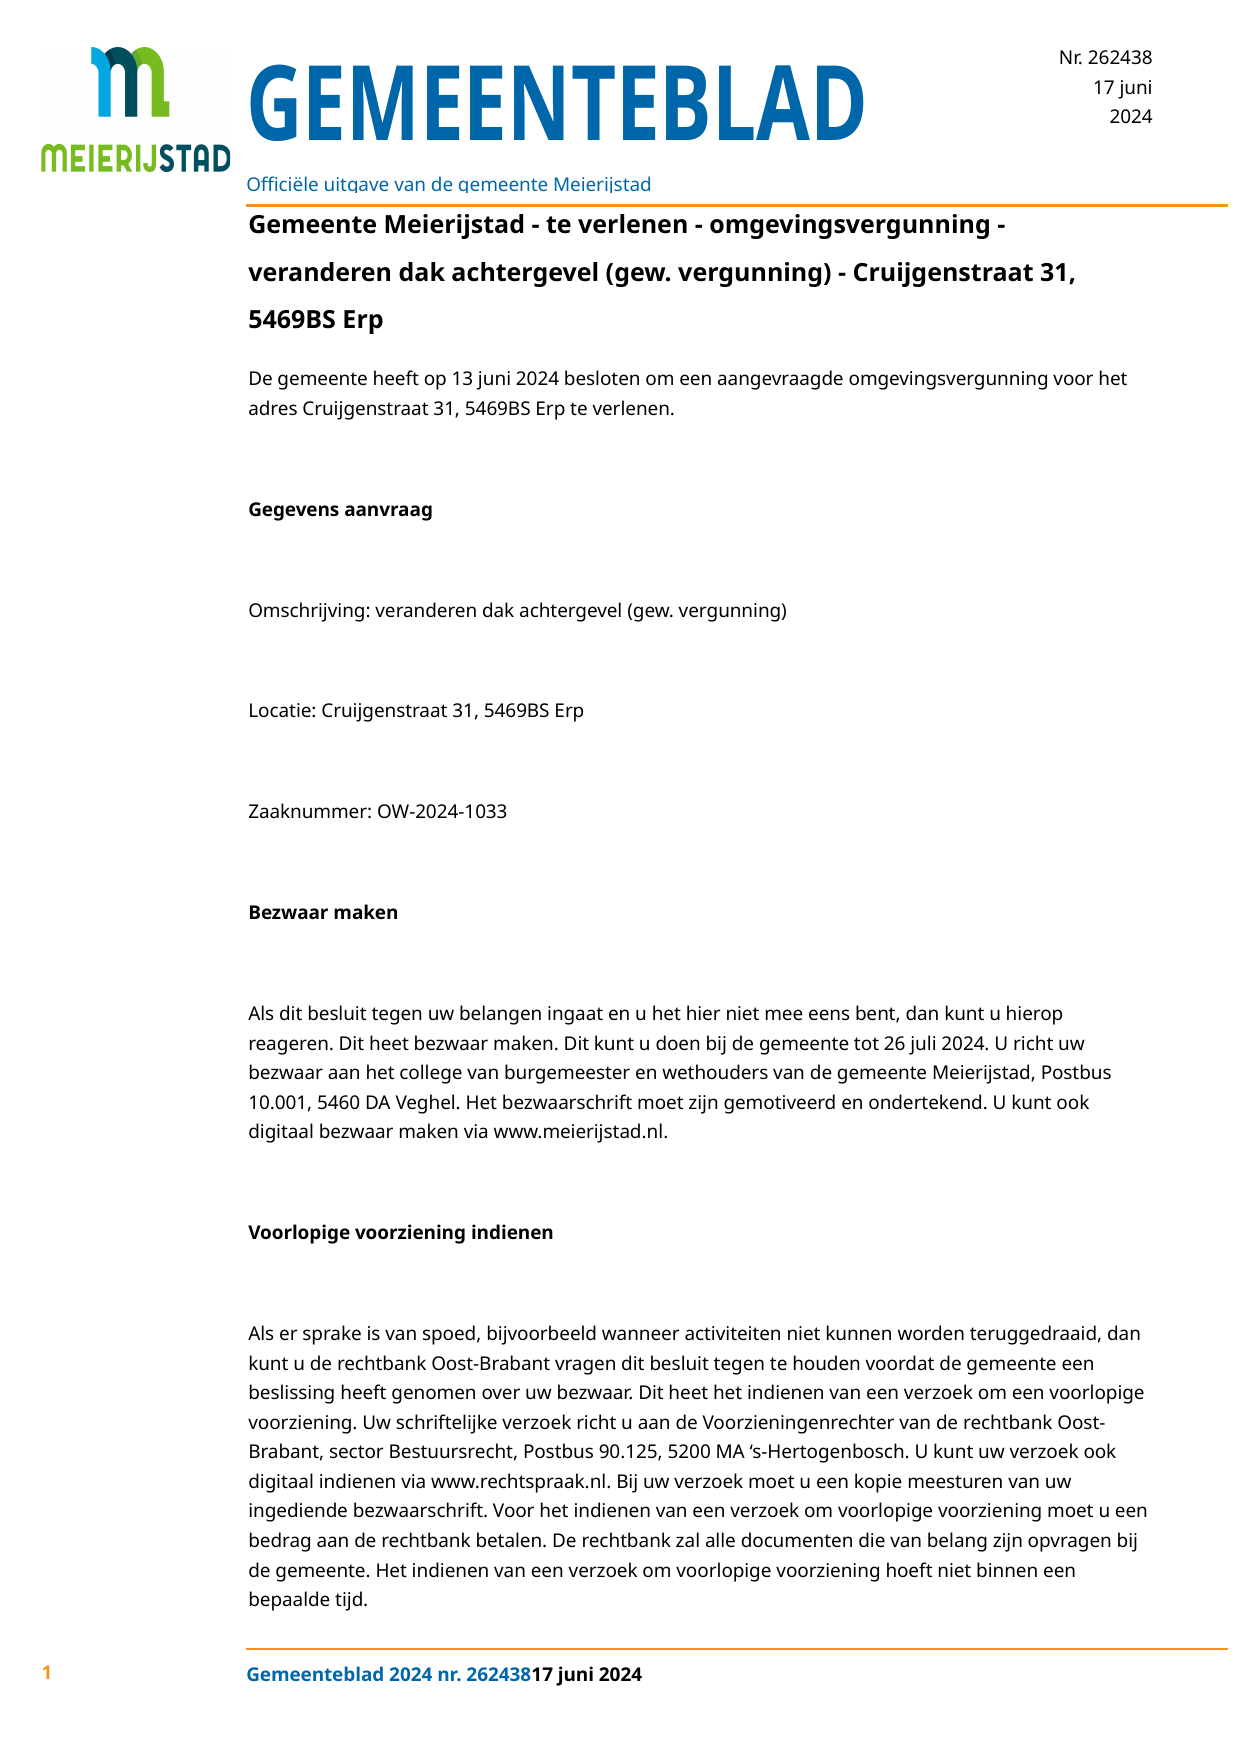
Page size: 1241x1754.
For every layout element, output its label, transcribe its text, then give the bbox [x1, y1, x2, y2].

text Als dit besluit tegen uw belangen ingaat en u het hier niet mee eens bent, dan kunt u hierop reageren. Dit heet bezwaar maken. Dit kunt u doen bij de gemeente tot 26 juli 2024. U richt uw bezwaar aan het college van burgemeester en wethouders van de gemeente Meierijstad, Postbus 10.001, 5460 DA Veghel. Het bezwaarschrift moet zijn gemotiveerd en ondertekend. U kunt ook digitaal bezwaar maken via www.meierijstad.nl. [248, 1000, 1152, 1144]
picture [41, 47, 231, 172]
text Als er sprake is van spoed, bijvoorbeeld wanneer activiteiten niet kunnen worden teruggedraaid, dan kunt u de rechtbank Oost-Brabant vragen dit besluit tegen te houden voordat de gemeente een beslissing heeft genomen over uw bezwaar. Dit heet het indienen van een verzoek om een voorlopige voorziening. Uw schriftelijke verzoek richt u aan de Voorzieningenrechter van de rechtbank Oost-Brabant, sector Bestuursrecht, Postbus 90.125, 5200 MA ‘s-Hertogenbosch. U kunt uw verzoek ook digitaal indienen via www.rechtspraak.nl. Bij uw verzoek moet u een kopie meesturen van uw ingediende bezwaarschrift. Voor het indienen van een verzoek om voorlopige voorziening moet u een bedrag aan de rechtbank betalen. De rechtbank zal alle documenten die van belang zijn opvragen bij de gemeente. Het indienen van een verzoek om voorlopige voorziening hoeft niet binnen een bepaalde tijd. [248, 1320, 1152, 1612]
text Gemeente Meierijstad - te verlenen - omgevingsvergunning - veranderen dak achtergevel (gew. vergunning) - Cruijgenstraat 31, 5469BS Erp [248, 207, 1152, 336]
text Zaaknummer: OW-2024-1033 [248, 798, 1152, 824]
text De gemeente heeft op 13 juni 2024 besloten om een aangevraagde omgevingsvergunning voor het adres Cruijgenstraat 31, 5469BS Erp te verlenen. [248, 366, 1152, 421]
text Bezwaar maken [248, 899, 1152, 925]
text Voorlopige voorziening indienen [248, 1219, 1152, 1245]
text Locatie: Cruijgenstraat 31, 5469BS Erp [248, 698, 1152, 723]
text Omschrijving: veranderen dak achtergevel (gew. vergunning) [248, 597, 1152, 622]
text Gegevens aanvraag [248, 496, 1152, 522]
